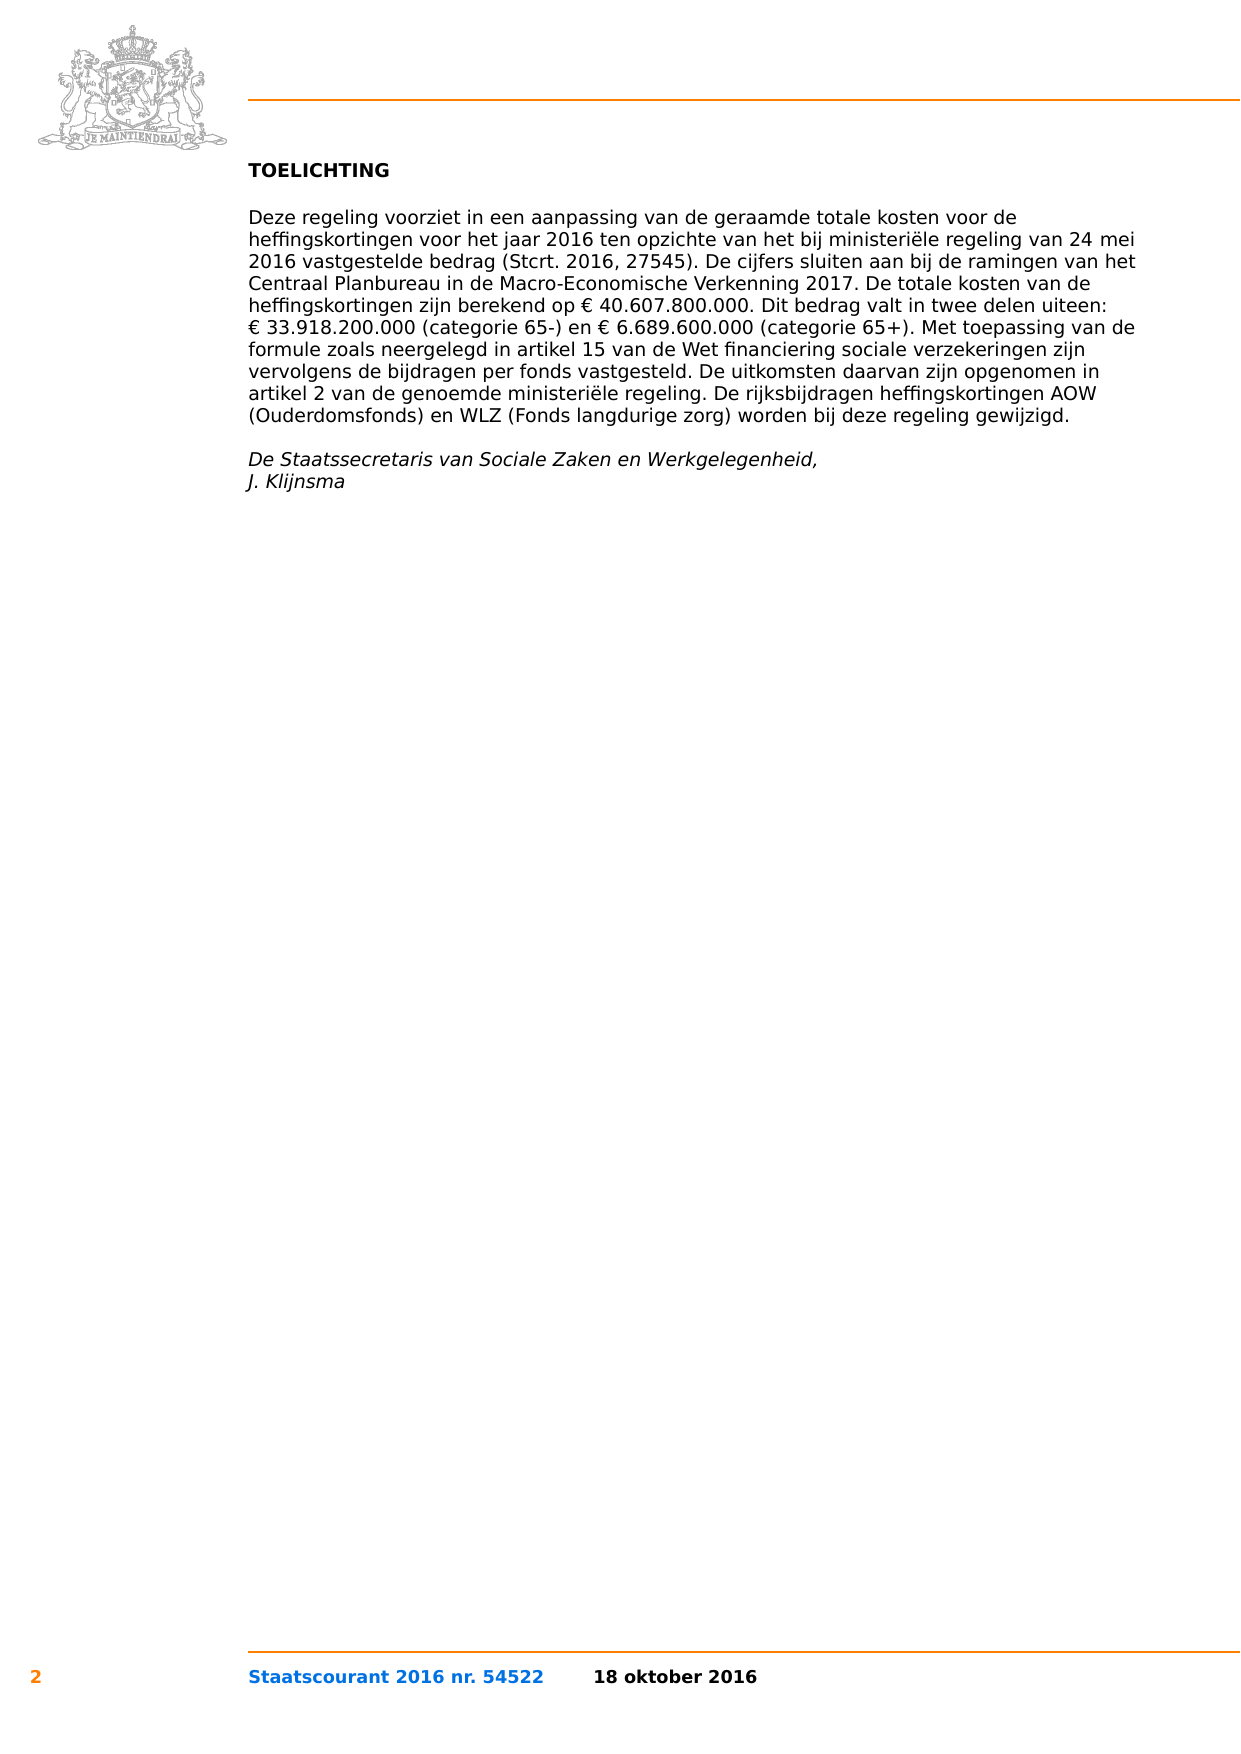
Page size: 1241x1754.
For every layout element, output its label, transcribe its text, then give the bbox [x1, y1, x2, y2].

picture [38, 25, 227, 150]
text De Staatssecretaris van Sociale Zaken en Werkgelegenheid, J. Klijnsma [248, 448, 1163, 492]
text Deze regeling voorziet in een aanpassing van de geraamde totale kosten voor de heffingskortingen voor het jaar 2016 ten opzichte van het bij ministeriële regeling van 24 mei 2016 vastgestelde bedrag (Stcrt. 2016, 27545). De cijfers sluiten aan bij de ramingen van het Centraal Planbureau in de Macro-Economische Verkenning 2017. De totale kosten van de heffingskortingen zijn berekend op € 40.607.800.000. Dit bedrag valt in twee delen uiteen: € 33.918.200.000 (categorie 65-) en € 6.689.600.000 (categorie 65+). Met toepassing van de formule zoals neergelegd in artikel 15 van de Wet financiering sociale verzekeringen zijn vervolgens de bijdragen per fonds vastgesteld. De uitkomsten daarvan zijn opgenomen in artikel 2 van de genoemde ministeriële regeling. De rijksbijdragen heffingskortingen AOW (Ouderdomsfonds) en WLZ (Fonds langdurige zorg) worden bij deze regeling gewijzigd. [248, 207, 1163, 427]
subtitle TOELICHTING [248, 160, 1163, 182]
